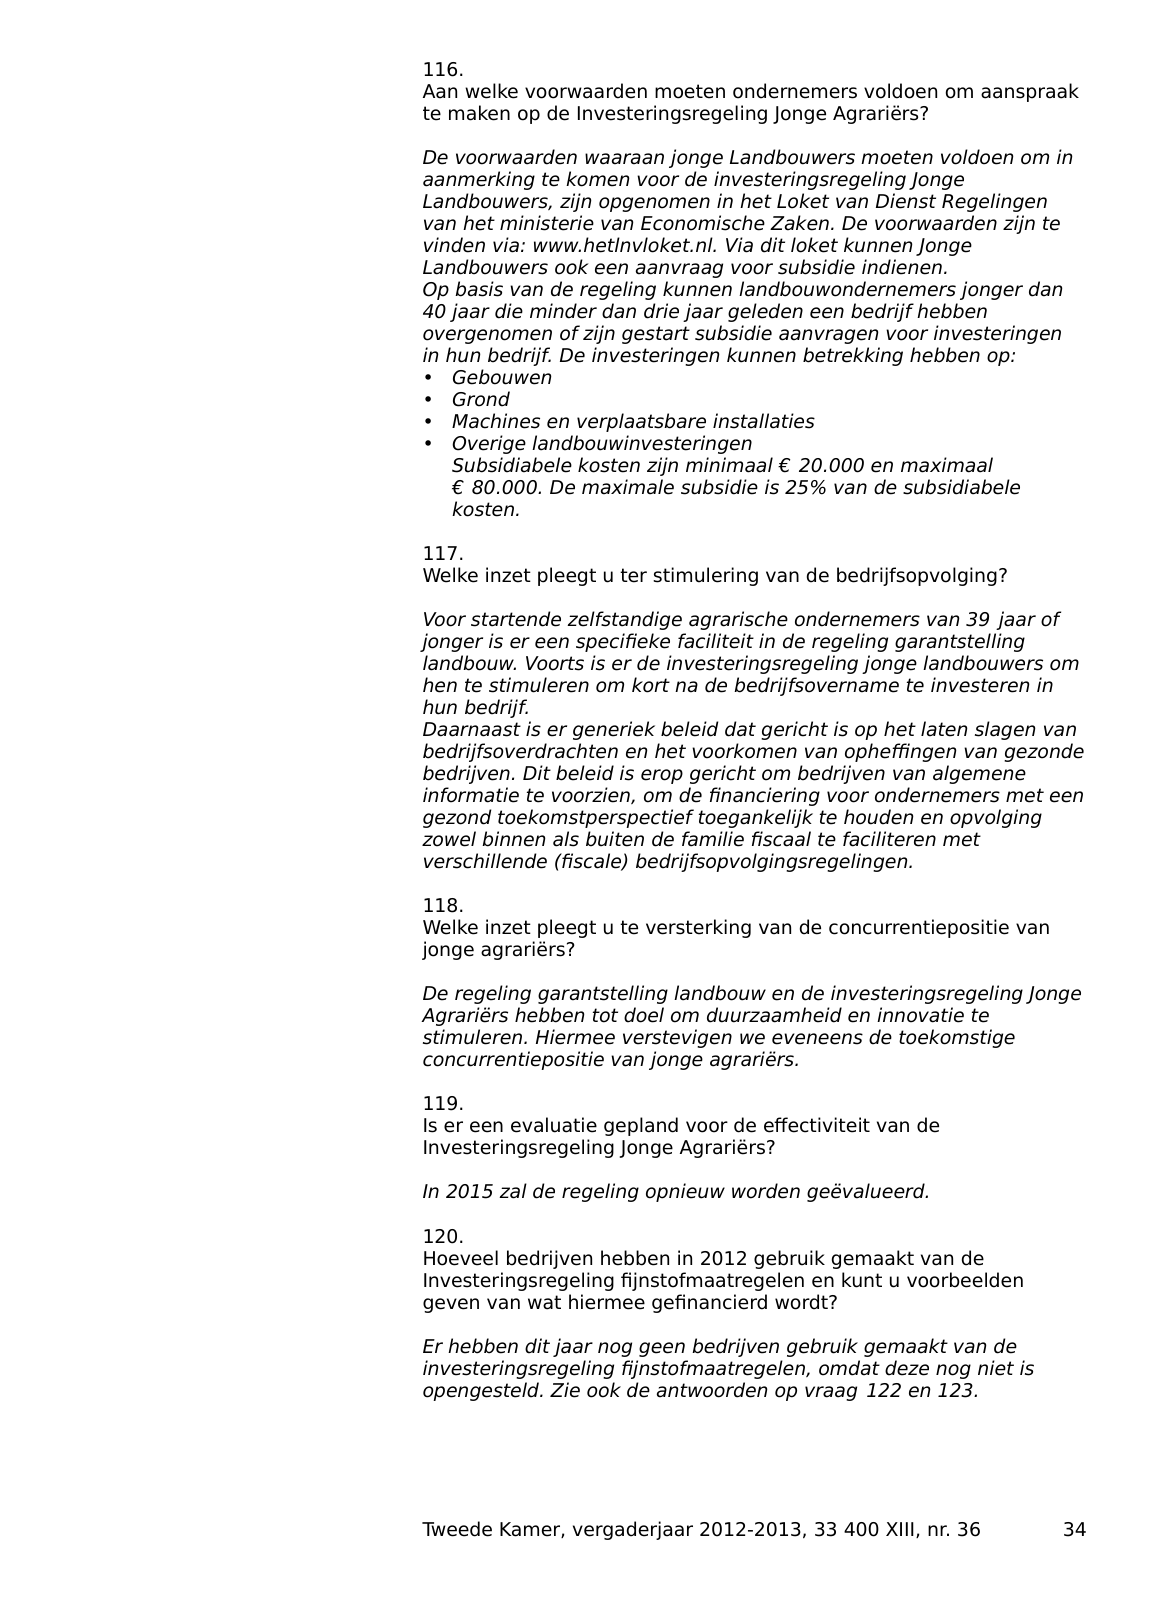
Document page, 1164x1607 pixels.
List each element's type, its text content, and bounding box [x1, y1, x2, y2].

text Is er een evaluatie gepland voor de effectiviteit van de Investeringsregeling Jonge Agrariërs? [422, 1115, 1087, 1159]
text • Machines en verplaatsbare installaties [422, 411, 1087, 433]
text 119. [422, 1093, 1087, 1115]
text Er hebben dit jaar nog geen bedrijven gebruik gemaakt van de investeringsregeling fijnstofmaatregelen, omdat deze nog niet is opengesteld. Zie ook de antwoorden op vraag 122 en 123. [422, 1336, 1087, 1402]
text Aan welke voorwaarden moeten ondernemers voldoen om aanspraak te maken op de Investeringsregeling Jonge Agrariërs? [422, 81, 1087, 125]
text Voor startende zelfstandige agrarische ondernemers van 39 jaar of jonger is er een specifieke faciliteit in de regeling garantstelling landbouw. Voorts is er de investeringsregeling jonge landbouwers om hen te stimuleren om kort na de bedrijfsovername te investeren in hun bedrijf. [422, 609, 1087, 719]
text Welke inzet pleegt u te versterking van de concurrentiepositie van jonge agrariërs? [422, 917, 1087, 961]
text Welke inzet pleegt u ter stimulering van de bedrijfsopvolging? [422, 565, 1087, 587]
text 117. [422, 543, 1087, 565]
text • Grond [422, 389, 1087, 411]
text • Gebouwen [422, 367, 1087, 389]
text 118. [422, 895, 1087, 917]
text Daarnaast is er generiek beleid dat gericht is op het laten slagen van bedrijfsoverdrachten en het voorkomen van opheffingen van gezonde bedrijven. Dit beleid is erop gericht om bedrijven van algemene informatie te voorzien, om de financiering voor ondernemers met een gezond toekomstperspectief toegankelijk te houden en opvolging zowel binnen als buiten de familie fiscaal te faciliteren met verschillende (fiscale) bedrijfsopvolgingsregelingen. [422, 719, 1087, 873]
text Op basis van de regeling kunnen landbouwondernemers jonger dan 40 jaar die minder dan drie jaar geleden een bedrijf hebben overgenomen of zijn gestart subsidie aanvragen voor investeringen in hun bedrijf. De investeringen kunnen betrekking hebben op: [422, 279, 1087, 367]
text 116. [422, 59, 1087, 81]
text De voorwaarden waaraan jonge Landbouwers moeten voldoen om in aanmerking te komen voor de investeringsregeling Jonge Landbouwers, zijn opgenomen in het Loket van Dienst Regelingen van het ministerie van Economische Zaken. De voorwaarden zijn te vinden via: www.hetlnvloket.nl. Via dit loket kunnen Jonge Landbouwers ook een aanvraag voor subsidie indienen. [422, 147, 1087, 279]
text Subsidiabele kosten zijn minimaal € 20.000 en maximaal € 80.000. De maximale subsidie is 25% van de subsidiabele kosten. [452, 455, 1087, 521]
text Hoeveel bedrijven hebben in 2012 gebruik gemaakt van de Investeringsregeling fijnstofmaatregelen en kunt u voorbeelden geven van wat hiermee gefinancierd wordt? [422, 1248, 1087, 1313]
text De regeling garantstelling landbouw en de investeringsregeling Jonge Agrariërs hebben tot doel om duurzaamheid en innovatie te stimuleren. Hiermee verstevigen we eveneens de toekomstige concurrentiepositie van jonge agrariërs. [422, 983, 1087, 1071]
text In 2015 zal de regeling opnieuw worden geëvalueerd. [422, 1181, 1087, 1203]
text • Overige landbouwinvesteringen [422, 433, 1087, 455]
text 120. [422, 1226, 1087, 1248]
